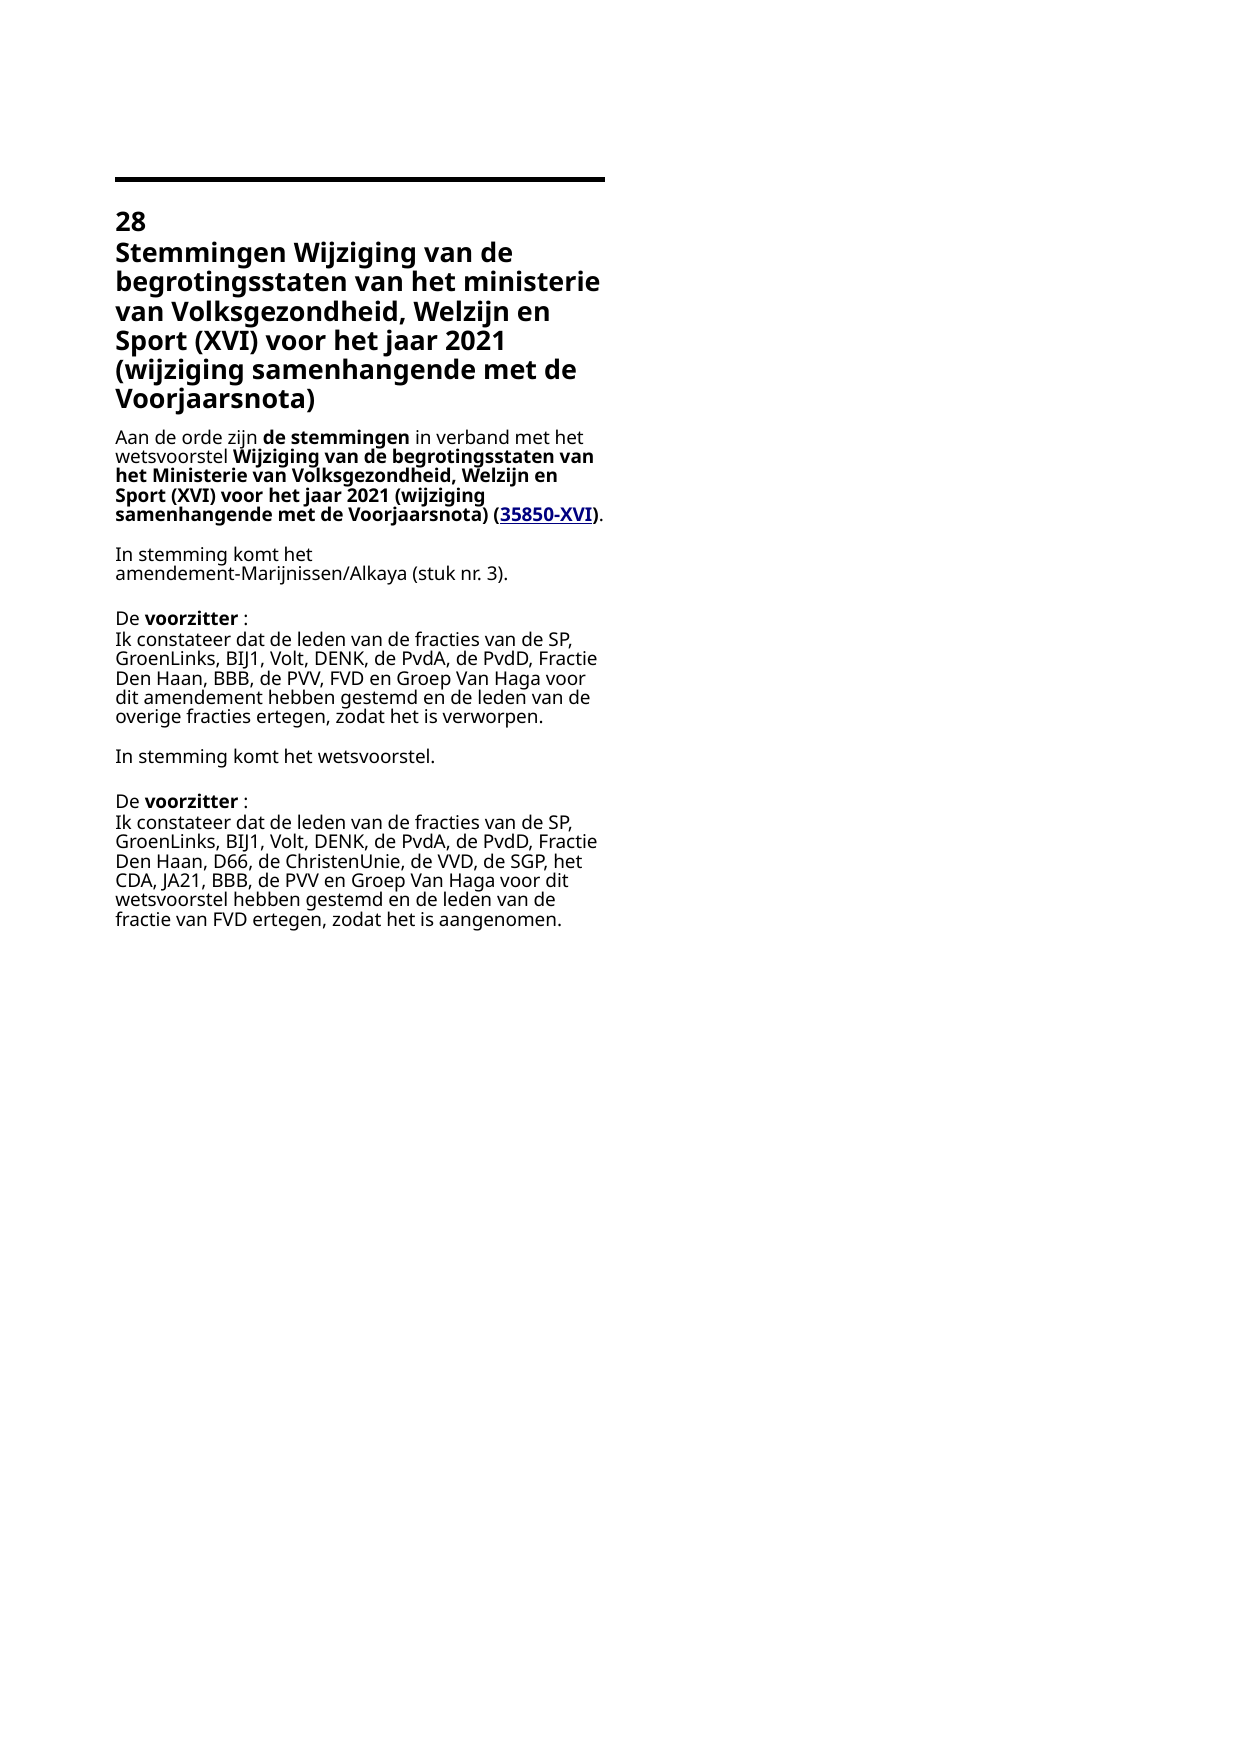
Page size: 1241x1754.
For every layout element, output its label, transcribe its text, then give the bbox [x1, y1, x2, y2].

text In stemming komt het wetsvoorstel. [115, 748, 605, 768]
text De voorzitter : [115, 788, 605, 814]
text In stemming komt het amendement-Marijnissen/Alkaya (stuk nr. 3). [115, 546, 605, 584]
text Ik constateer dat de leden van de fracties van de SP, GroenLinks, BIJ1, Volt, DENK, de PvdA, de PvdD, Fractie Den Haan, D66, de ChristenUnie, de VVD, de SGP, het CDA, JA21, BBB, de PVV en Groep Van Haga voor dit wetsvoorstel hebben gestemd en de leden van de fractie van FVD ertegen, zodat het is aangenomen. [115, 814, 605, 930]
text Stemmingen Wijziging van de begrotingsstaten van het ministerie van Volksgezondheid, Welzijn en Sport (XVI) voor het jaar 2021 (wijziging samenhangende met de Voorjaarsnota) [115, 239, 605, 429]
text 28 [115, 203, 605, 239]
text Ik constateer dat de leden van de fracties van de SP, GroenLinks, BIJ1, Volt, DENK, de PvdA, de PvdD, Fractie Den Haan, BBB, de PVV, FVD en Groep Van Haga voor dit amendement hebben gestemd en de leden van de overige fracties ertegen, zodat het is verworpen. [115, 631, 605, 727]
text De voorzitter : [115, 605, 605, 631]
text Aan de orde zijn de stemmingen in verband met het wetsvoorstel Wijziging van de begrotingsstaten van het Ministerie van Volksgezondheid, Welzijn en Sport (XVI) voor het jaar 2021 (wijziging samenhangende met de Voorjaarsnota) (35850-XVI). [115, 429, 605, 525]
